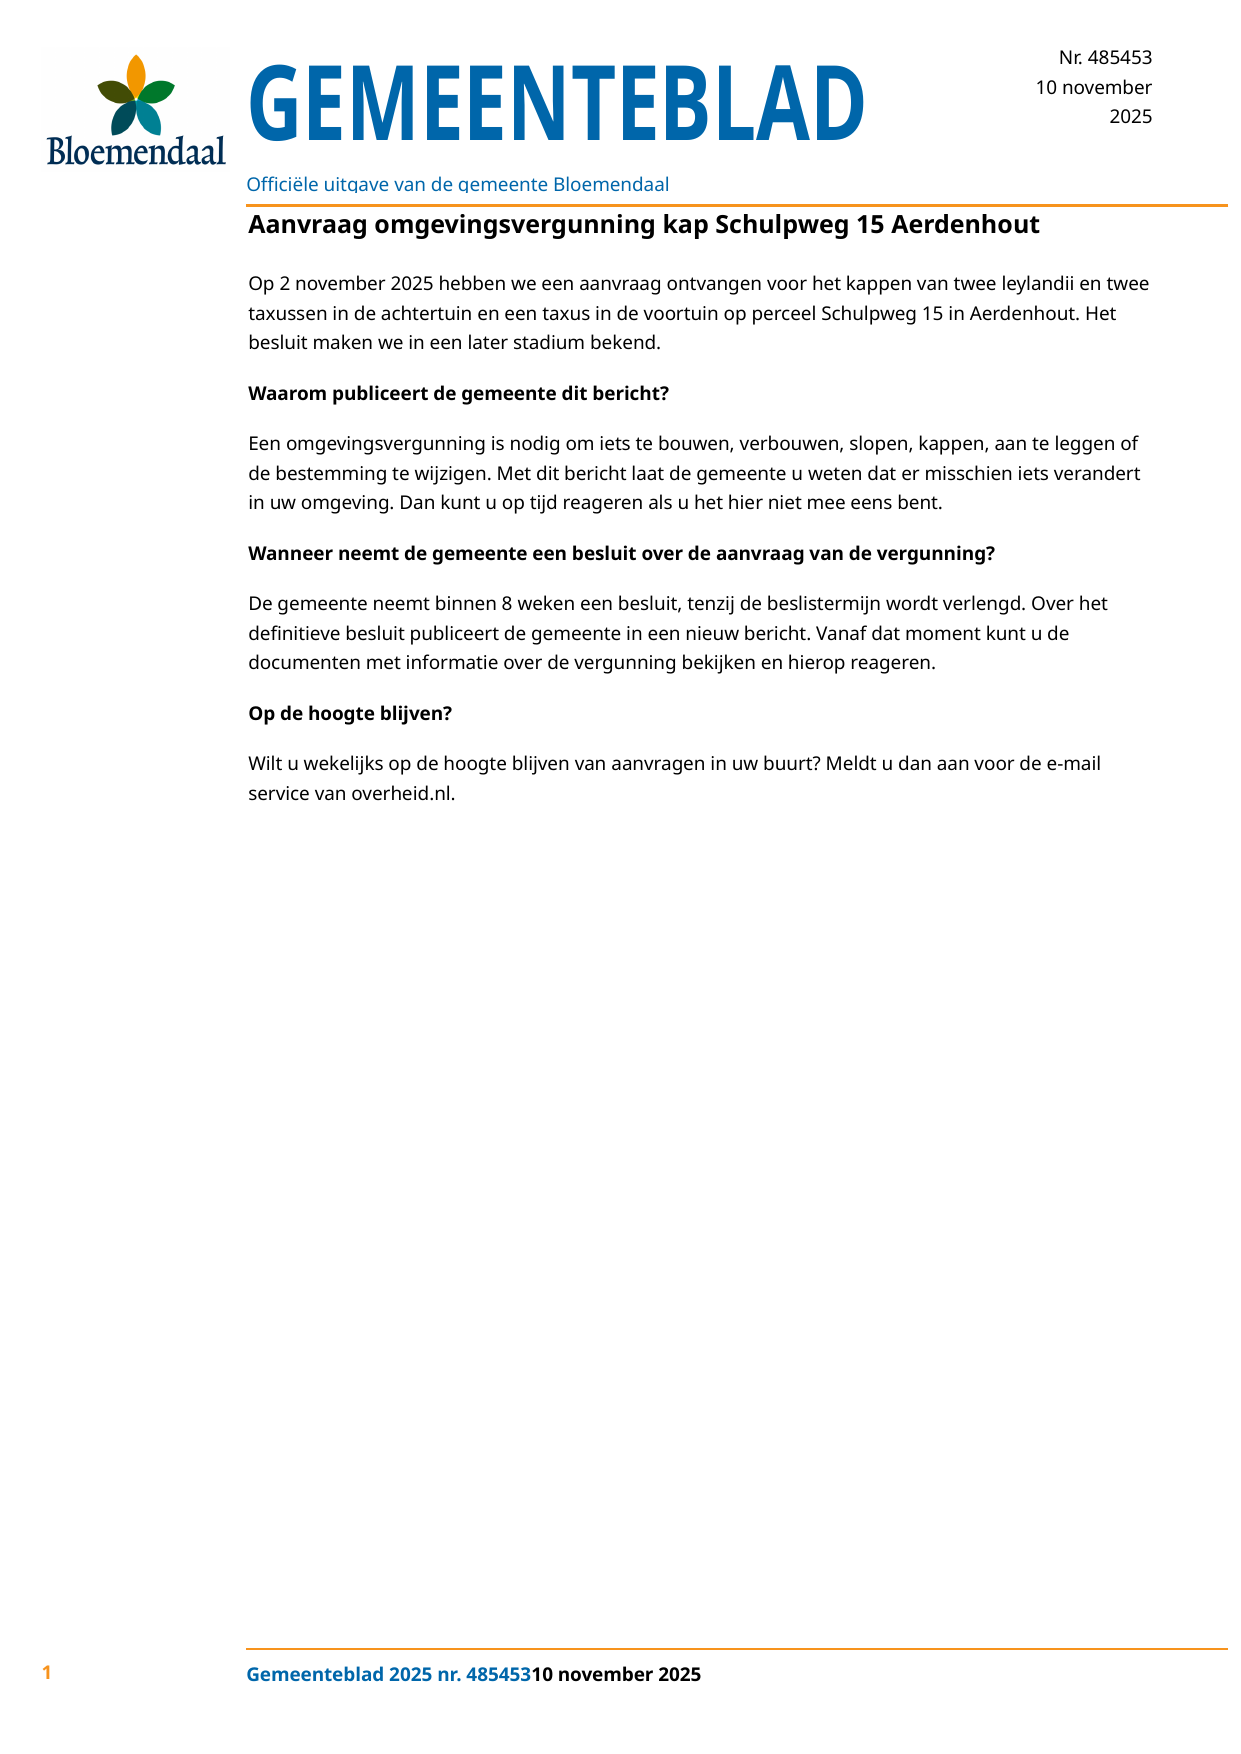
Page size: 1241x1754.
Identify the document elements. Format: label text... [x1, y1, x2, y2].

picture [41, 47, 231, 172]
text Wanneer neemt de gemeente een besluit over de aanvraag van de vergunning? [248, 540, 1152, 566]
text Een omgevingsvergunning is nodig om iets te bouwen, verbouwen, slopen, kappen, aan te leggen of de bestemming te wijzigen. Met dit bericht laat de gemeente u weten dat er misschien iets verandert in uw omgeving. Dan kunt u op tijd reageren als u het hier niet mee eens bent. [248, 430, 1152, 515]
text Aanvraag omgevingsvergunning kap Schulpweg 15 Aerdenhout [248, 207, 1152, 241]
text Op de hoogte blijven? [248, 700, 1152, 726]
text Waarom publiceert de gemeente dit bericht? [248, 380, 1152, 406]
text De gemeente neemt binnen 8 weken een besluit, tenzij de beslistermijn wordt verlengd. Over het definitieve besluit publiceert de gemeente in een nieuw bericht. Vanaf dat moment kunt u de documenten met informatie over de vergunning bekijken en hierop reageren. [248, 590, 1152, 675]
text Wilt u wekelijks op de hoogte blijven van aanvragen in uw buurt? Meldt u dan aan voor de e-mail service van overheid.nl. [248, 750, 1152, 806]
text Op 2 november 2025 hebben we een aanvraag ontvangen voor het kappen van twee leylandii en twee taxussen in de achtertuin en een taxus in de voortuin op perceel Schulpweg 15 in Aerdenhout. Het besluit maken we in een later stadium bekend. [248, 270, 1152, 355]
